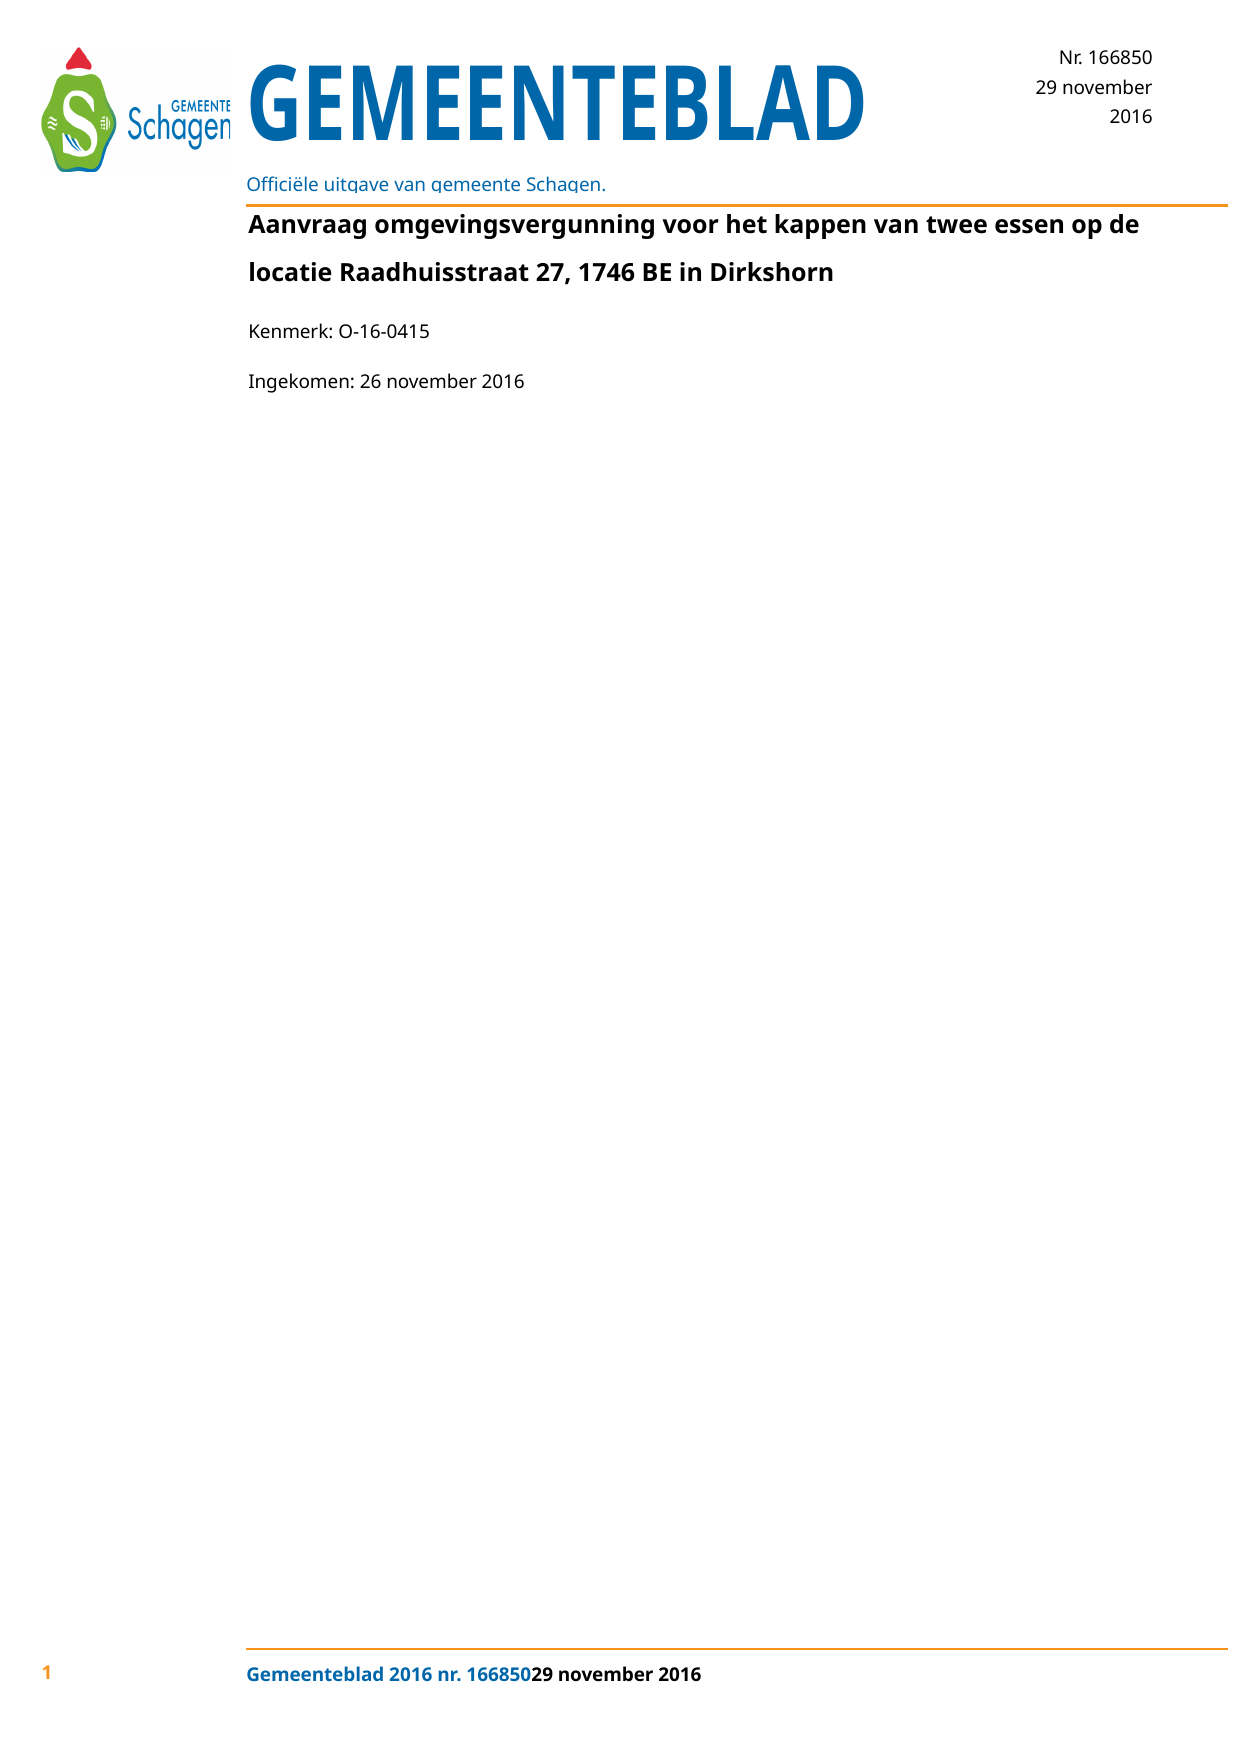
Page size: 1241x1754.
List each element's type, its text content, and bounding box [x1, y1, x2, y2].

picture [41, 47, 231, 172]
text Kenmerk: O-16-0415 [248, 318, 1152, 344]
text Aanvraag omgevingsvergunning voor het kappen van twee essen op de locatie Raadhuisstraat 27, 1746 BE in Dirkshorn [248, 207, 1152, 288]
text Ingekomen: 26 november 2016 [248, 368, 1152, 394]
